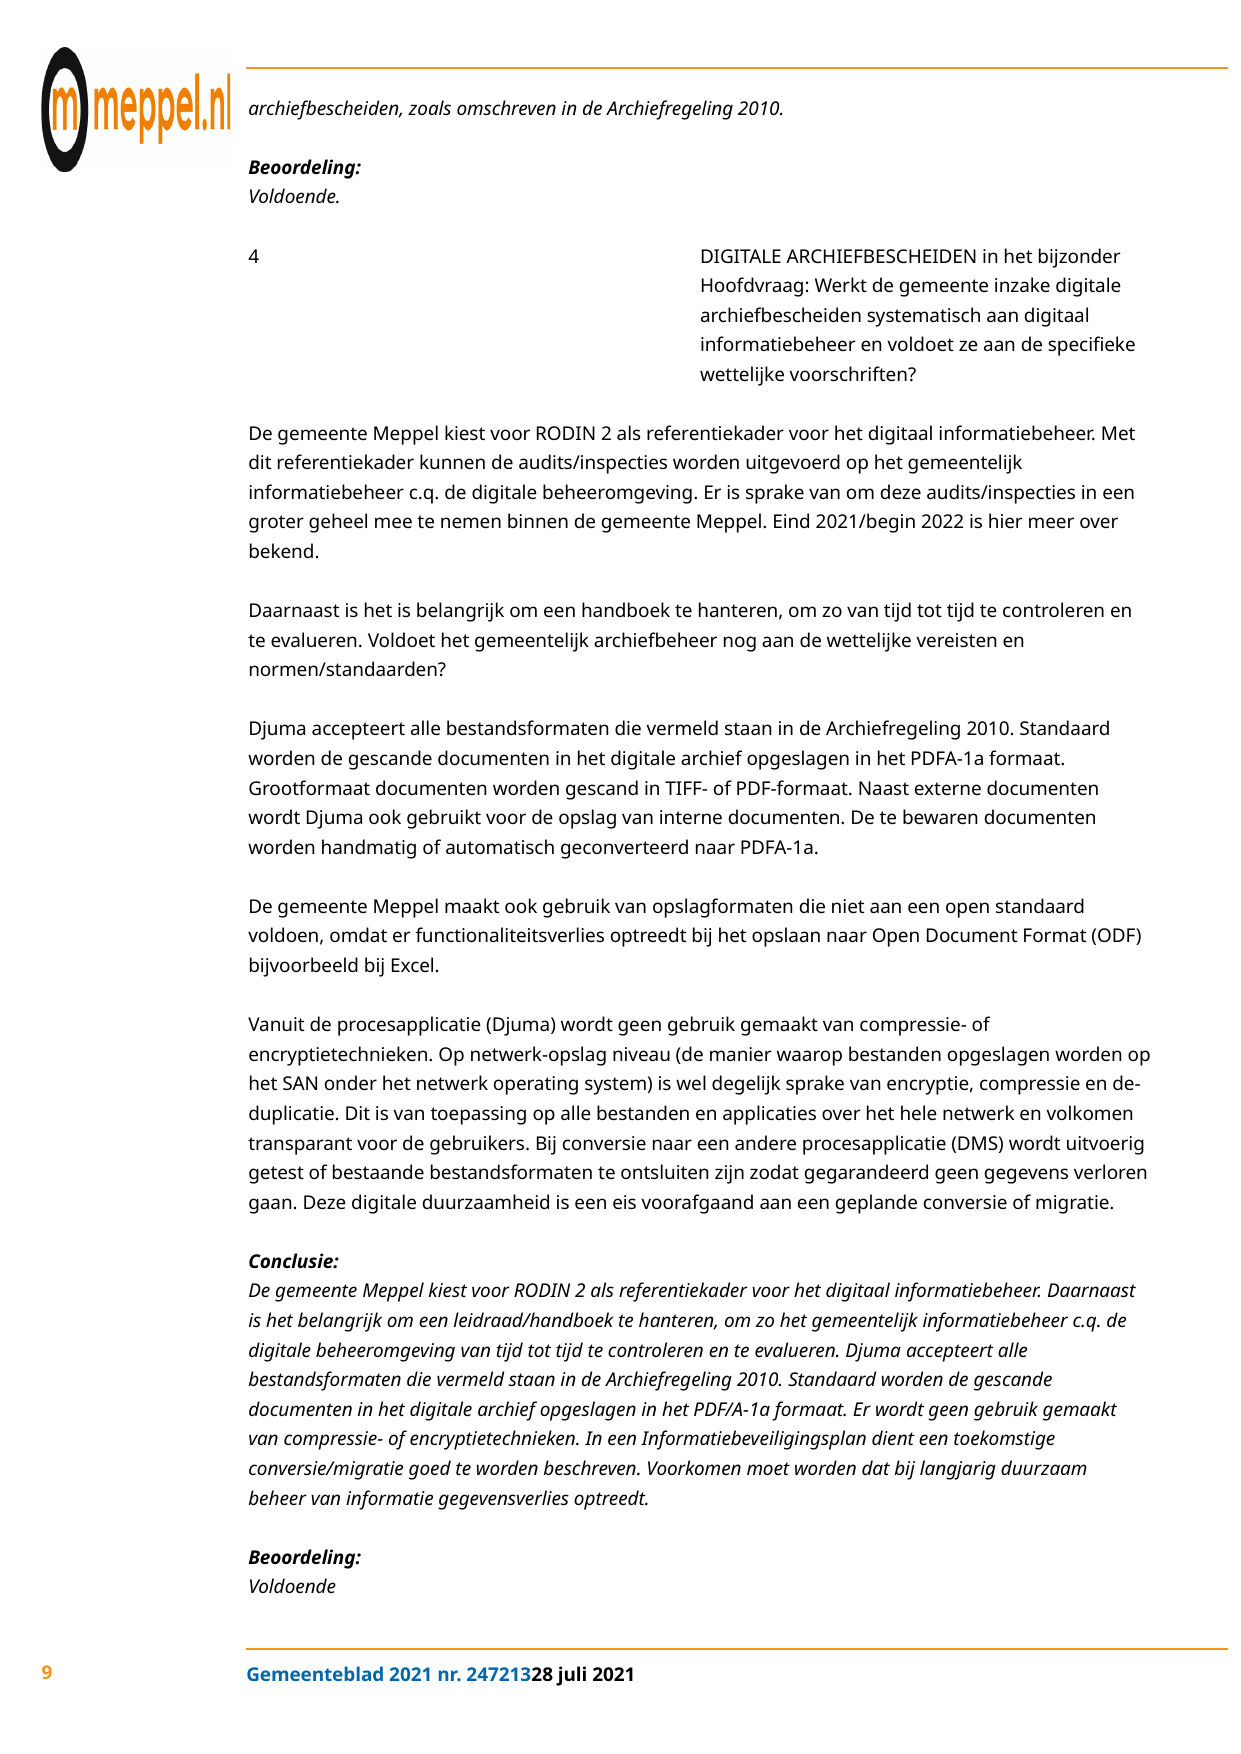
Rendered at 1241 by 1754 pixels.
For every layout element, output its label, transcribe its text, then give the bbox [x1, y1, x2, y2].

table_header DIGITALE ARCHIEFBESCHEIDEN in het bijzonder Hoofdvraag: Werkt de gemeente inzake digitale archiefbescheiden systematisch aan digitaal informatiebeheer en voldoet ze aan de specifieke wettelijke voorschriften? [700, 243, 1152, 387]
picture [41, 47, 231, 172]
text Conclusie: [248, 1248, 1152, 1274]
text Vanuit de procesapplicatie (Djuma) wordt geen gebruik gemaakt van compressie- of encryptietechnieken. Op netwerk-opslag niveau (de manier waarop bestanden opgeslagen worden op het SAN onder het netwerk operating system) is wel degelijk sprake van encryptie, compressie en de-duplicatie. Dit is van toepassing op alle bestanden en applicaties over het hele netwerk en volkomen transparant voor de gebruikers. Bij conversie naar een andere procesapplicatie (DMS) wordt uitvoerig getest of bestaande bestandsformaten te ontsluiten zijn zodat gegarandeerd geen gegevens verloren gaan. Deze digitale duurzaamheid is een eis voorafgaand aan een geplande conversie of migratie. [248, 1011, 1152, 1214]
text De gemeente Meppel kiest voor RODIN 2 als referentiekader voor het digitaal informatiebeheer. Daarnaast is het belangrijk om een leidraad/handboek te hanteren, om zo het gemeentelijk informatiebeheer c.q. de digitale beheeromgeving van tijd tot tijd te controleren en te evalueren. Djuma accepteert alle bestandsformaten die vermeld staan in de Archiefregeling 2010. Standaard worden de gescande documenten in het digitale archief opgeslagen in het PDF/A-1a formaat. Er wordt geen gebruik gemaakt van compressie- of encryptietechnieken. In een Informatiebeveiligingsplan dient een toekomstige conversie/migratie goed te worden beschreven. Voorkomen moet worden dat bij langjarig duurzaam beheer van informatie gegevensverlies optreedt. [248, 1278, 1152, 1510]
text Beoordeling: [248, 154, 1152, 180]
text Djuma accepteert alle bestandsformaten die vermeld staan in de Archiefregeling 2010. Standaard worden de gescande documenten in het digitale archief opgeslagen in het PDFA-1a formaat. Grootformaat documenten worden gescand in TIFF- of PDF-formaat. Naast externe documenten wordt Djuma ook gebruikt voor de opslag van interne documenten. De te bewaren documenten worden handmatig of automatisch geconverteerd naar PDFA-1a. [248, 716, 1152, 859]
text Beoordeling: [248, 1544, 1152, 1569]
text De gemeente Meppel maakt ook gebruik van opslagformaten die niet aan een open standaard voldoen, omdat er functionaliteitsverlies optreedt bij het opslaan naar Open Document Format (ODF) bijvoorbeeld bij Excel. [248, 893, 1152, 978]
text Daarnaast is het is belangrijk om een handboek te hanteren, om zo van tijd tot tijd te controleren en te evalueren. Voldoet het gemeentelijk archiefbeheer nog aan de wettelijke vereisten en normen/standaarden? [248, 597, 1152, 682]
table_header 4 [248, 243, 700, 387]
text De gemeente Meppel kiest voor RODIN 2 als referentiekader voor het digitaal informatiebeheer. Met dit referentiekader kunnen de audits/inspecties worden uitgevoerd op het gemeentelijk informatiebeheer c.q. de digitale beheeromgeving. Er is sprake van om deze audits/inspecties in een groter geheel mee te nemen binnen de gemeente Meppel. Eind 2021/begin 2022 is hier meer over bekend. [248, 420, 1152, 564]
text Voldoende [248, 1573, 1152, 1599]
text Voldoende. [248, 183, 1152, 209]
text archiefbescheiden, zoals omschreven in de Archiefregeling 2010. [248, 95, 1152, 121]
